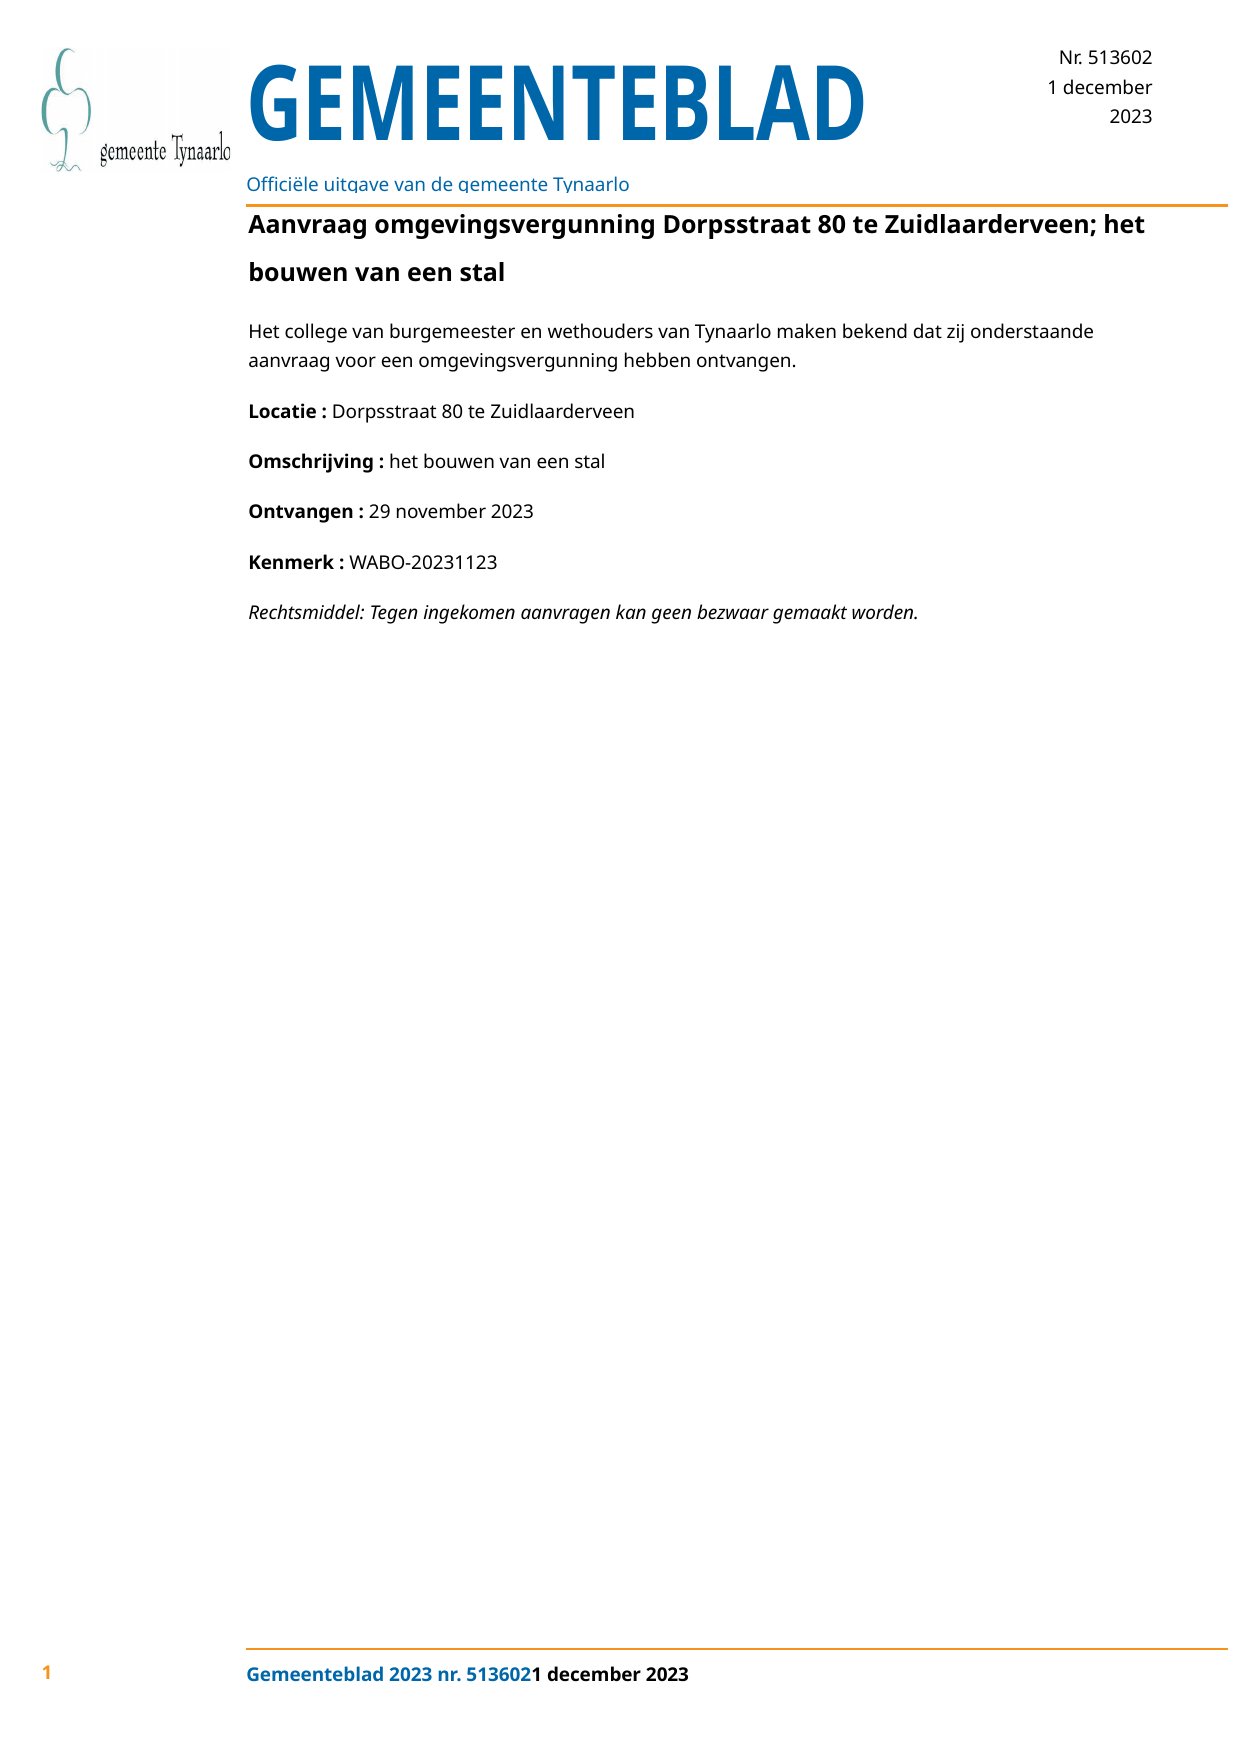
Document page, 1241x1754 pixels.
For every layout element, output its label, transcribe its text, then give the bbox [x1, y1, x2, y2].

text Locatie : Dorpsstraat 80 te Zuidlaarderveen [248, 398, 1152, 424]
text Aanvraag omgevingsvergunning Dorpsstraat 80 te Zuidlaarderveen; het bouwen van een stal [248, 207, 1152, 288]
text Ontvangen : 29 november 2023 [248, 499, 1152, 524]
text Kenmerk : WABO-20231123 [248, 549, 1152, 575]
text Omschrijving : het bouwen van een stal [248, 448, 1152, 474]
text Rechtsmiddel: Tegen ingekomen aanvragen kan geen bezwaar gemaakt worden. [248, 599, 1152, 625]
picture [41, 47, 231, 172]
text Het college van burgemeester en wethouders van Tynaarlo maken bekend dat zij onderstaande aanvraag voor een omgevingsvergunning hebben ontvangen. [248, 318, 1152, 373]
